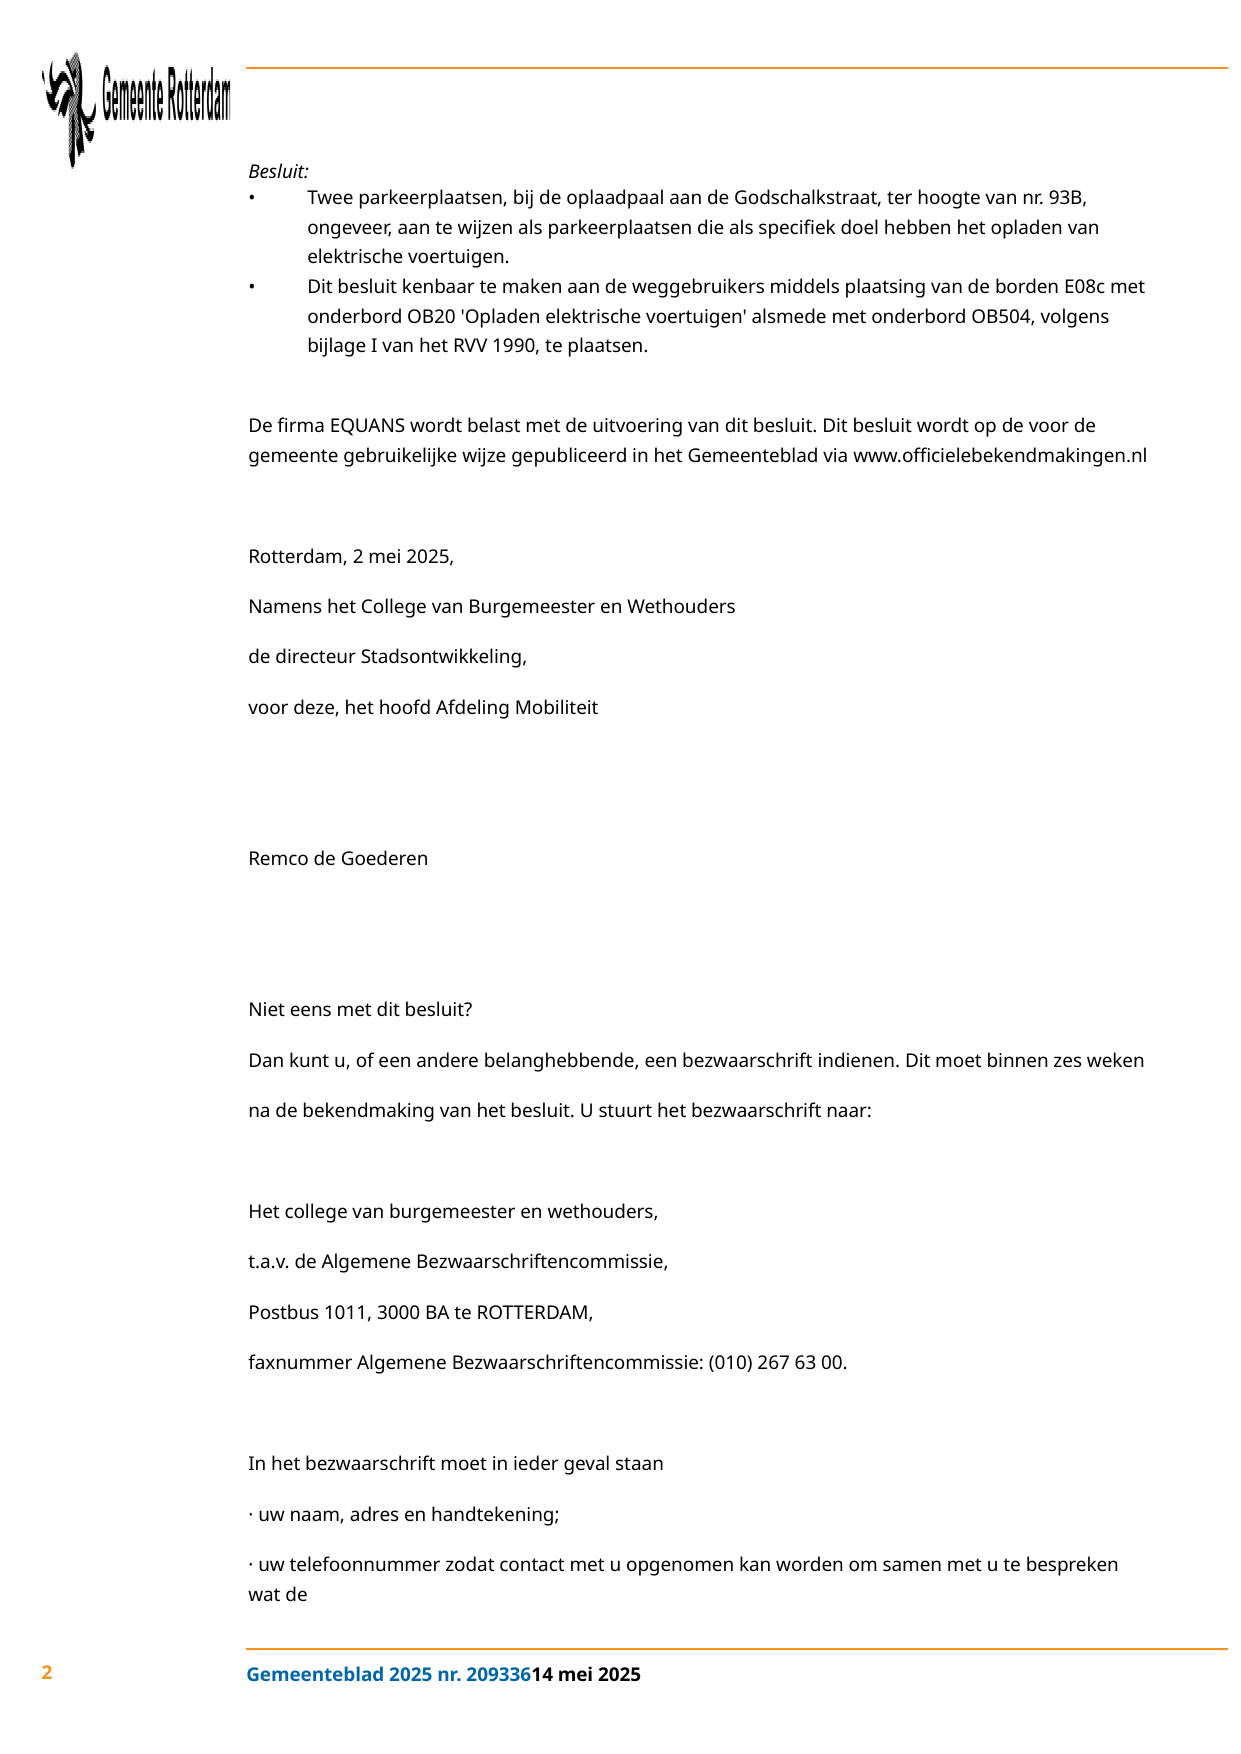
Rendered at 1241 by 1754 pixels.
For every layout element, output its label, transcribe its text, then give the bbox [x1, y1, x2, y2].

text Besluit: [248, 159, 1152, 184]
list Twee parkeerplaatsen, bij de oplaadpaal aan de Godschalkstraat, ter hoogte van nr. 93B, ongeveer, aan te wijzen als parkeerplaatsen die als specifiek doel hebben het opladen van elektrische voertuigen. [248, 184, 1152, 269]
picture [41, 47, 231, 172]
text de directeur Stadsontwikkeling, [248, 644, 1152, 669]
text Het college van burgemeester en wethouders, [248, 1198, 1152, 1224]
text t.a.v. de Algemene Bezwaarschriftencommissie, [248, 1249, 1152, 1274]
text · uw naam, adres en handtekening; [248, 1501, 1152, 1526]
text Rotterdam, 2 mei 2025, [248, 543, 1152, 568]
text voor deze, het hoofd Afdeling Mobiliteit [248, 694, 1152, 720]
text In het bezwaarschrift moet in ieder geval staan [248, 1450, 1152, 1476]
text Postbus 1011, 3000 BA te ROTTERDAM, [248, 1299, 1152, 1325]
text Niet eens met dit besluit? [248, 997, 1152, 1022]
text Namens het College van Burgemeester en Wethouders [248, 593, 1152, 619]
text Remco de Goederen [248, 845, 1152, 871]
list Dit besluit kenbaar te maken aan de weggebruikers middels plaatsing van de borden E08c met onderbord OB20 'Opladen elektrische voertuigen' alsmede met onderbord OB504, volgens bijlage I van het RVV 1990, te plaatsen. [248, 273, 1152, 358]
text De firma EQUANS wordt belast met de uitvoering van dit besluit. Dit besluit wordt op de voor de gemeente gebruikelijke wijze gepubliceerd in het Gemeenteblad via www.officielebekendmakingen.nl [248, 412, 1152, 468]
text faxnummer Algemene Bezwaarschriftencommissie: (010) 267 63 00. [248, 1349, 1152, 1375]
text · uw telefoonnummer zodat contact met u opgenomen kan worden om samen met u te bespreken wat de [248, 1551, 1152, 1606]
text Dan kunt u, of een andere belanghebbende, een bezwaarschrift indienen. Dit moet binnen zes weken [248, 1047, 1152, 1073]
text na de bekendmaking van het besluit. U stuurt het bezwaarschrift naar: [248, 1097, 1152, 1123]
